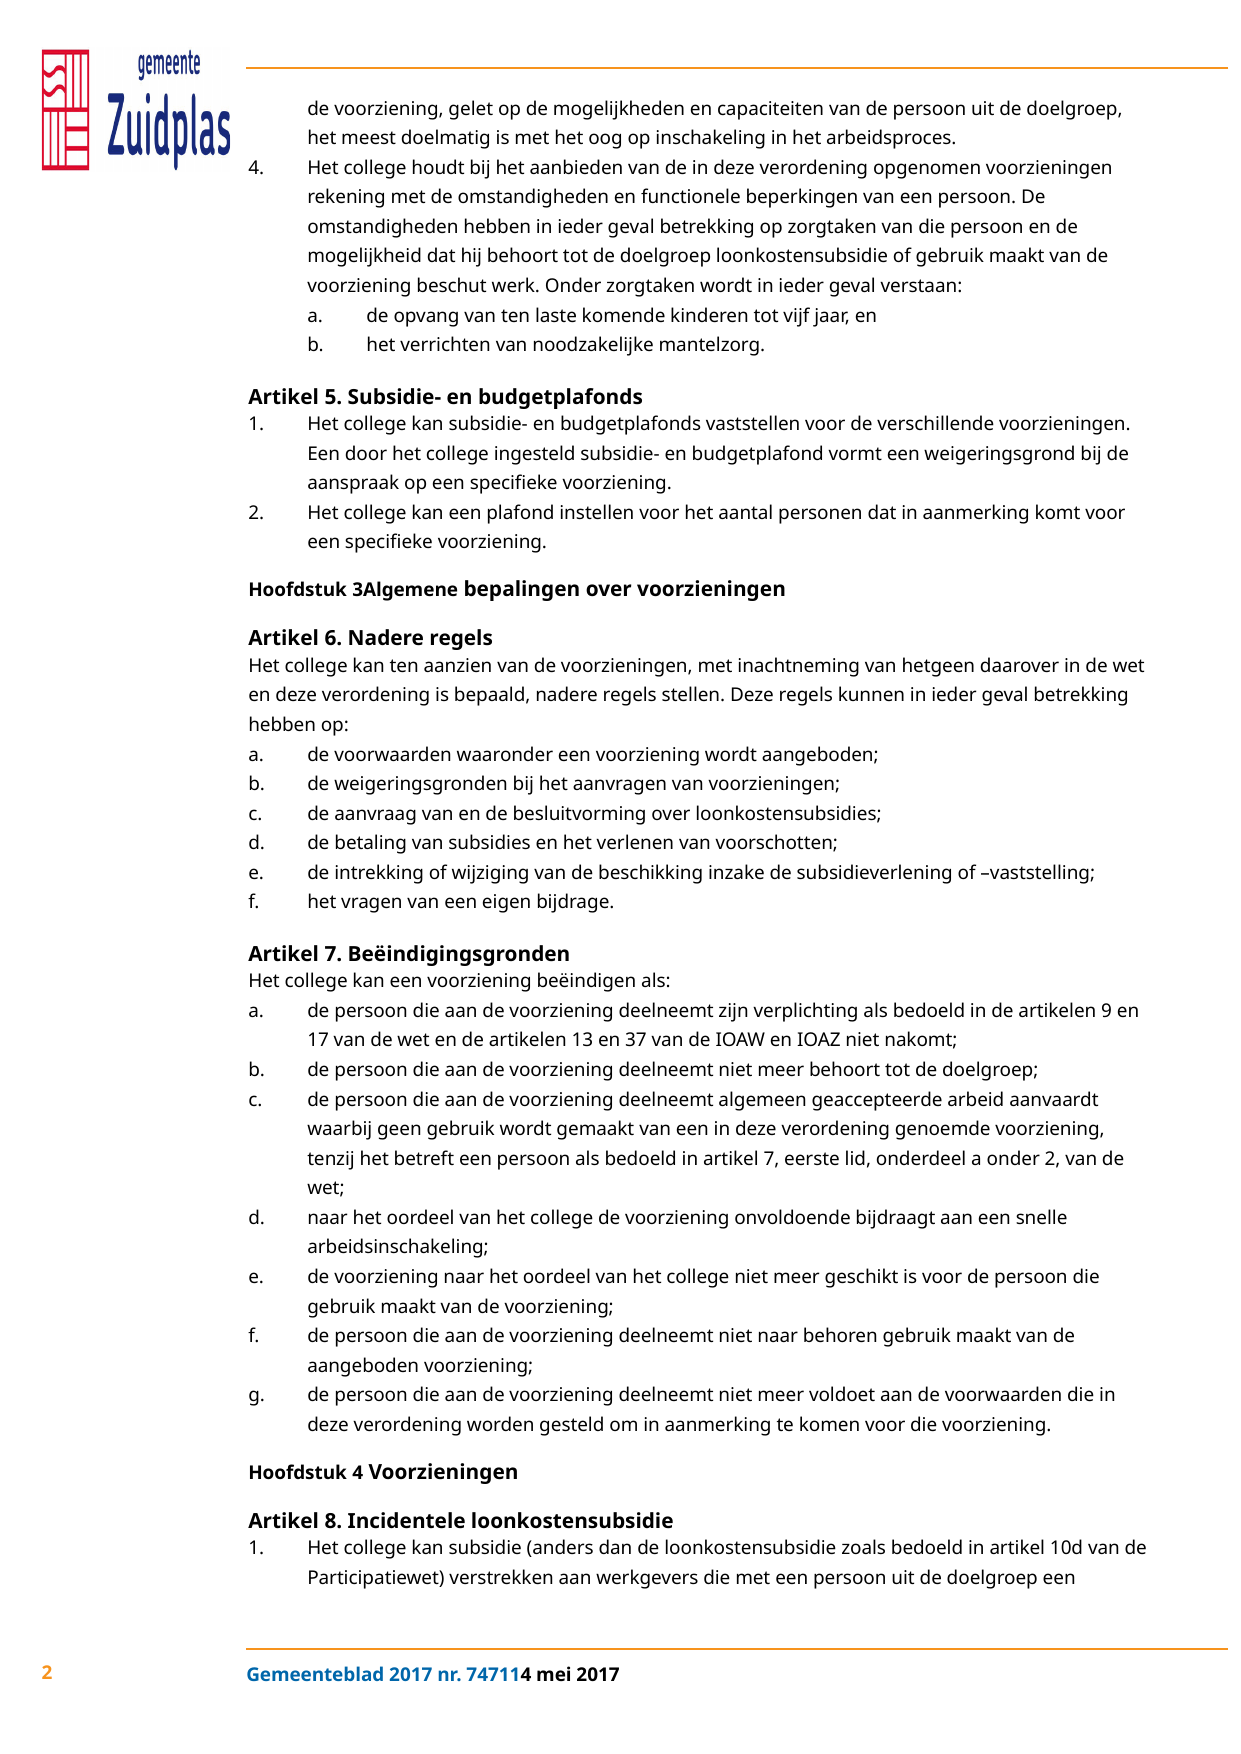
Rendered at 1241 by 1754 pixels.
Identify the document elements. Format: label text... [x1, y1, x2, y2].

text Hoofdstuk 4 Voorzieningen [248, 1457, 1152, 1485]
text Het college kan een voorziening beëindigen als: [248, 967, 1152, 993]
list de voorziening, gelet op de mogelijkheden en capaciteiten van de persoon uit de doelgroep, het meest doelmatig is met het oog op inschakeling in het arbeidsproces. [248, 95, 1152, 150]
text Artikel 7. Beëindigingsgronden [248, 939, 1152, 967]
list de persoon die aan de voorziening deelneemt niet meer voldoet aan de voorwaarden die in deze verordening worden gesteld om in aanmerking te komen voor die voorziening. [248, 1382, 1152, 1437]
list Het college houdt bij het aanbieden van de in deze verordening opgenomen voorzieningen rekening met de omstandigheden en functionele beperkingen van een persoon. De omstandigheden hebben in ieder geval betrekking op zorgtaken van die persoon en de mogelijkheid dat hij behoort tot de doelgroep loonkostensubsidie of gebruik maakt van de voorziening beschut werk. Onder zorgtaken wordt in ieder geval verstaan: [248, 154, 1152, 298]
list de intrekking of wijziging van de beschikking inzake de subsidieverlening of –vaststelling; [248, 859, 1152, 885]
list het vragen van een eigen bijdrage. [248, 889, 1152, 914]
text Artikel 8. Incidentele loonkostensubsidie [248, 1506, 1152, 1534]
text Artikel 6. Nadere regels [248, 623, 1152, 652]
list de betaling van subsidies en het verlenen van voorschotten; [248, 829, 1152, 855]
list de voorwaarden waaronder een voorziening wordt aangeboden; [248, 741, 1152, 766]
text Het college kan ten aanzien van de voorzieningen, met inachtneming van hetgeen daarover in de wet en deze verordening is bepaald, nadere regels stellen. Deze regels kunnen in ieder geval betrekking hebben op: [248, 652, 1152, 737]
list de voorziening naar het oordeel van het college niet meer geschikt is voor de persoon die gebruik maakt van de voorziening; [248, 1263, 1152, 1319]
list het verrichten van noodzakelijke mantelzorg. [307, 331, 1152, 357]
list de persoon die aan de voorziening deelneemt algemeen geaccepteerde arbeid aanvaardt waarbij geen gebruik wordt gemaakt van een in deze verordening genoemde voorziening, tenzij het betreft een persoon als bedoeld in artikel 7, eerste lid, onderdeel a onder 2, van de wet; [248, 1086, 1152, 1200]
text Hoofdstuk 3Algemene bepalingen over voorzieningen [248, 574, 1152, 603]
text Artikel 5. Subsidie- en budgetplafonds [248, 382, 1152, 410]
list de persoon die aan de voorziening deelneemt niet naar behoren gebruik maakt van de aangeboden voorziening; [248, 1322, 1152, 1378]
list naar het oordeel van het college de voorziening onvoldoende bijdraagt aan een snelle arbeidsinschakeling; [248, 1204, 1152, 1259]
list Het college kan subsidie- en budgetplafonds vaststellen voor de verschillende voorzieningen. Een door het college ingesteld subsidie- en budgetplafond vormt een weigeringsgrond bij de aanspraak op een specifieke voorziening. [248, 410, 1152, 495]
list de opvang van ten laste komende kinderen tot vijf jaar, en [307, 302, 1152, 328]
list Het college kan een plafond instellen voor het aantal personen dat in aanmerking komt voor een specifieke voorziening. [248, 499, 1152, 554]
list de persoon die aan de voorziening deelneemt niet meer behoort tot de doelgroep; [248, 1056, 1152, 1082]
list Het college kan subsidie (anders dan de loonkostensubsidie zoals bedoeld in artikel 10d van de Participatiewet) verstrekken aan werkgevers die met een persoon uit de doelgroep een [248, 1534, 1152, 1590]
list de weigeringsgronden bij het aanvragen van voorzieningen; [248, 770, 1152, 796]
list de aanvraag van en de besluitvorming over loonkostensubsidies; [248, 800, 1152, 826]
picture [41, 47, 231, 172]
list de persoon die aan de voorziening deelneemt zijn verplichting als bedoeld in de artikelen 9 en 17 van de wet en de artikelen 13 en 37 van de IOAW en IOAZ niet nakomt; [248, 997, 1152, 1052]
